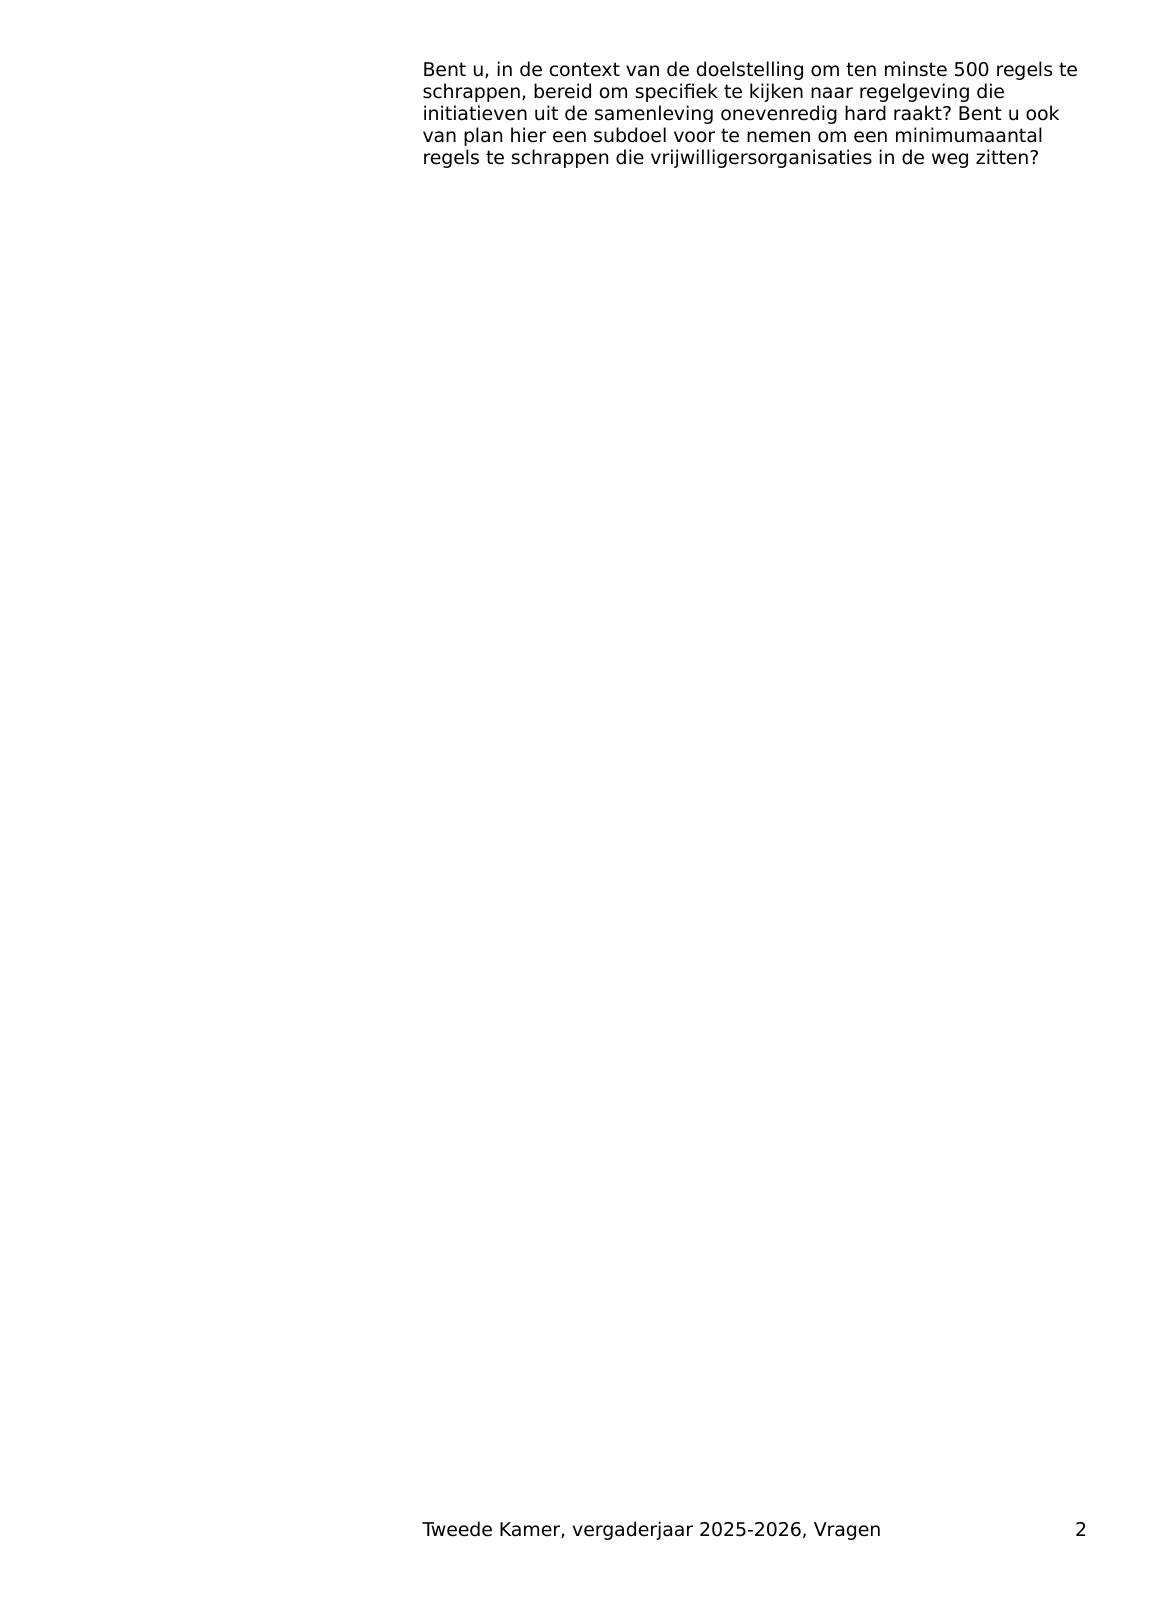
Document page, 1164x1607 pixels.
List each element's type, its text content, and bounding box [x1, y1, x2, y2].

text Bent u, in de context van de doelstelling om ten minste 500 regels te schrappen, bereid om specifiek te kijken naar regelgeving die initiatieven uit de samenleving onevenredig hard raakt? Bent u ook van plan hier een subdoel voor te nemen om een minimumaantal regels te schrappen die vrijwilligersorganisaties in de weg zitten? [422, 59, 1087, 169]
